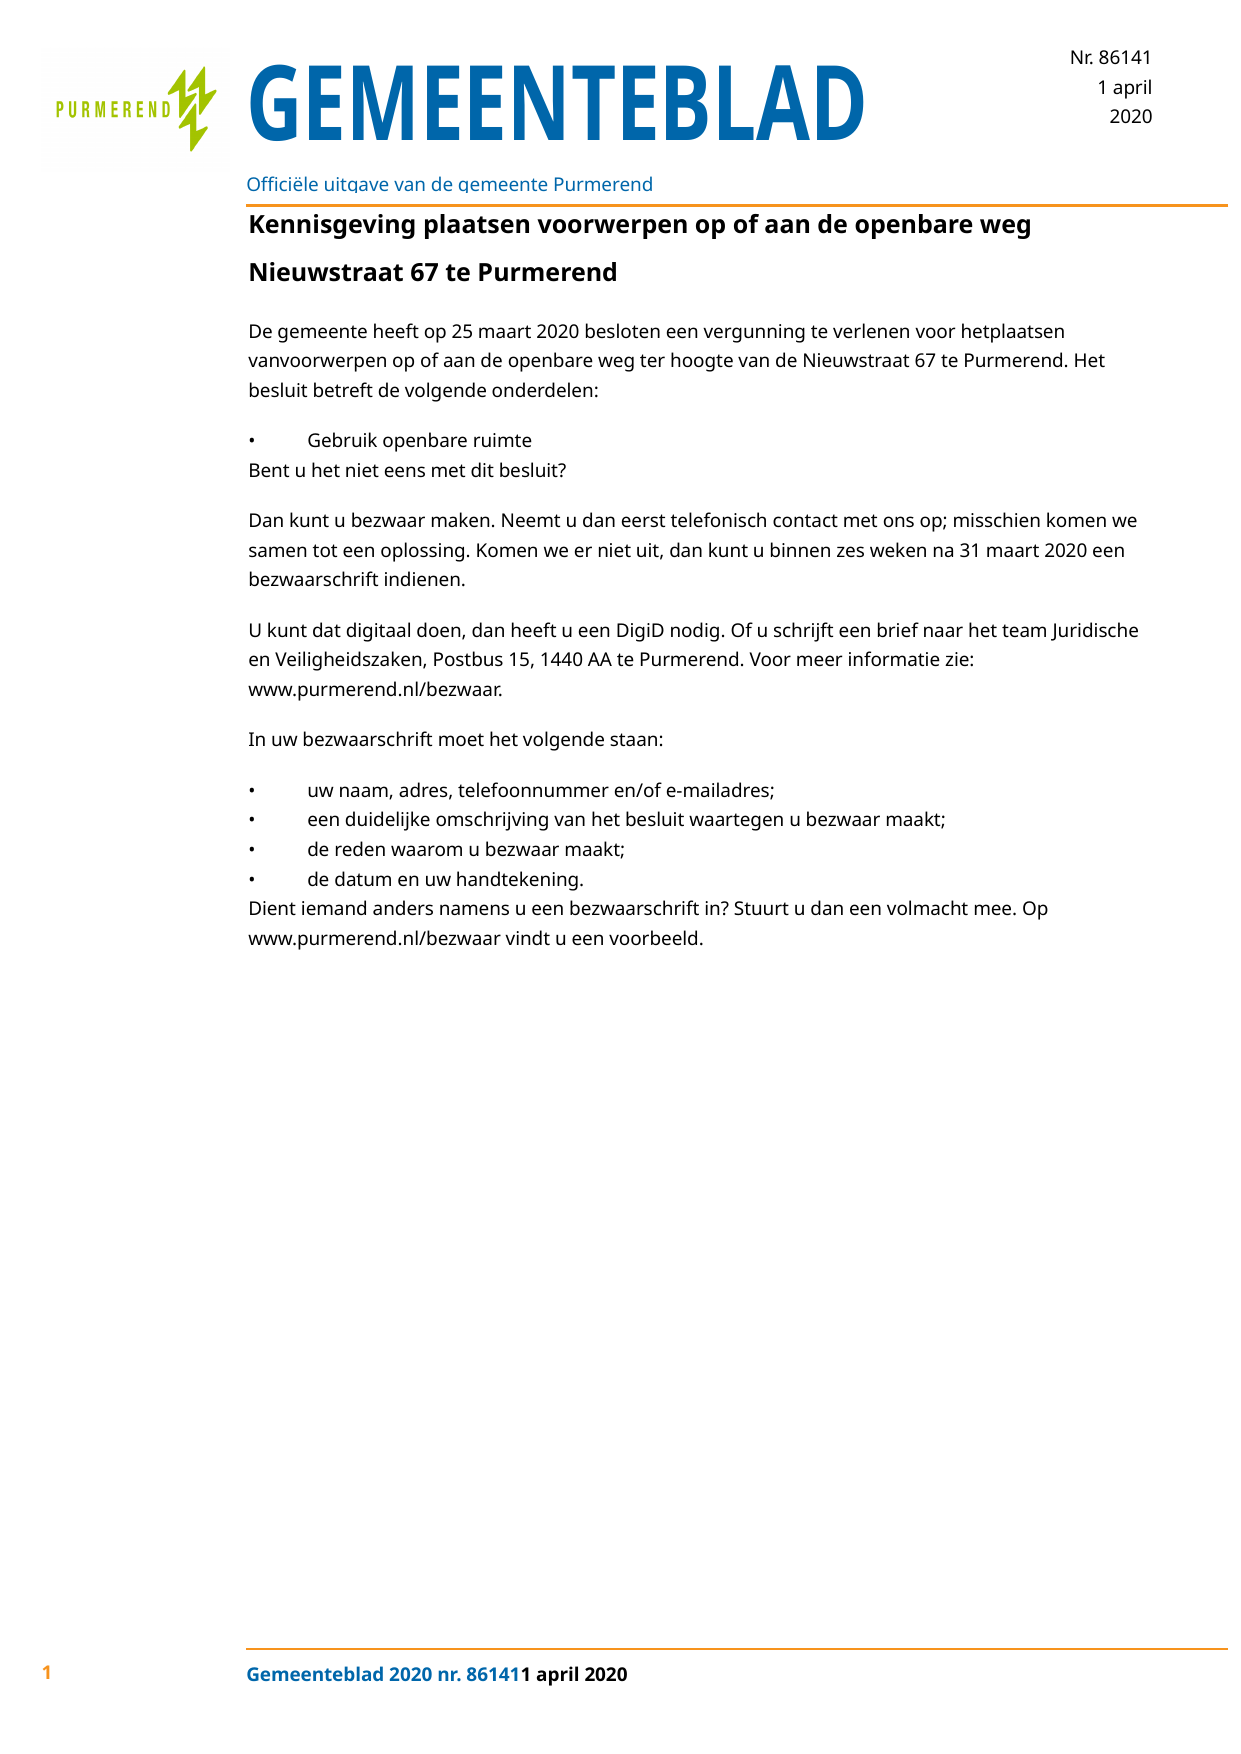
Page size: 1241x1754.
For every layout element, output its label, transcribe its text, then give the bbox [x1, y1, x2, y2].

list de reden waarom u bezwaar maakt; [248, 836, 1152, 862]
list een duidelijke omschrijving van het besluit waartegen u bezwaar maakt; [248, 807, 1152, 832]
text U kunt dat digitaal doen, dan heeft u een DigiD nodig. Of u schrijft een brief naar het team Juridische en Veiligheidszaken, Postbus 15, 1440 AA te Purmerend. Voor meer informatie zie: www.purmerend.nl/bezwaar. [248, 617, 1152, 702]
text Dient iemand anders namens u een bezwaarschrift in? Stuurt u dan een volmacht mee. Op www.purmerend.nl/bezwaar vindt u een voorbeeld. [248, 895, 1152, 951]
list de datum en uw handtekening. [248, 866, 1152, 892]
list uw naam, adres, telefoonnummer en/of e-mailadres; [248, 777, 1152, 803]
text Kennisgeving plaatsen voorwerpen op of aan de openbare weg Nieuwstraat 67 te Purmerend [248, 207, 1152, 288]
text De gemeente heeft op 25 maart 2020 besloten een vergunning te verlenen voor hetplaatsen vanvoorwerpen op of aan de openbare weg ter hoogte van de Nieuwstraat 67 te Purmerend. Het besluit betreft de volgende onderdelen: [248, 318, 1152, 403]
list Gebruik openbare ruimte [248, 427, 1152, 453]
text Dan kunt u bezwaar maken. Neemt u dan eerst telefonisch contact met ons op; misschien komen we samen tot een oplossing. Komen we er niet uit, dan kunt u binnen zes weken na 31 maart 2020 een bezwaarschrift indienen. [248, 507, 1152, 592]
text Bent u het niet eens met dit besluit? [248, 457, 1152, 483]
text In uw bezwaarschrift moet het volgende staan: [248, 727, 1152, 752]
picture [41, 47, 231, 172]
